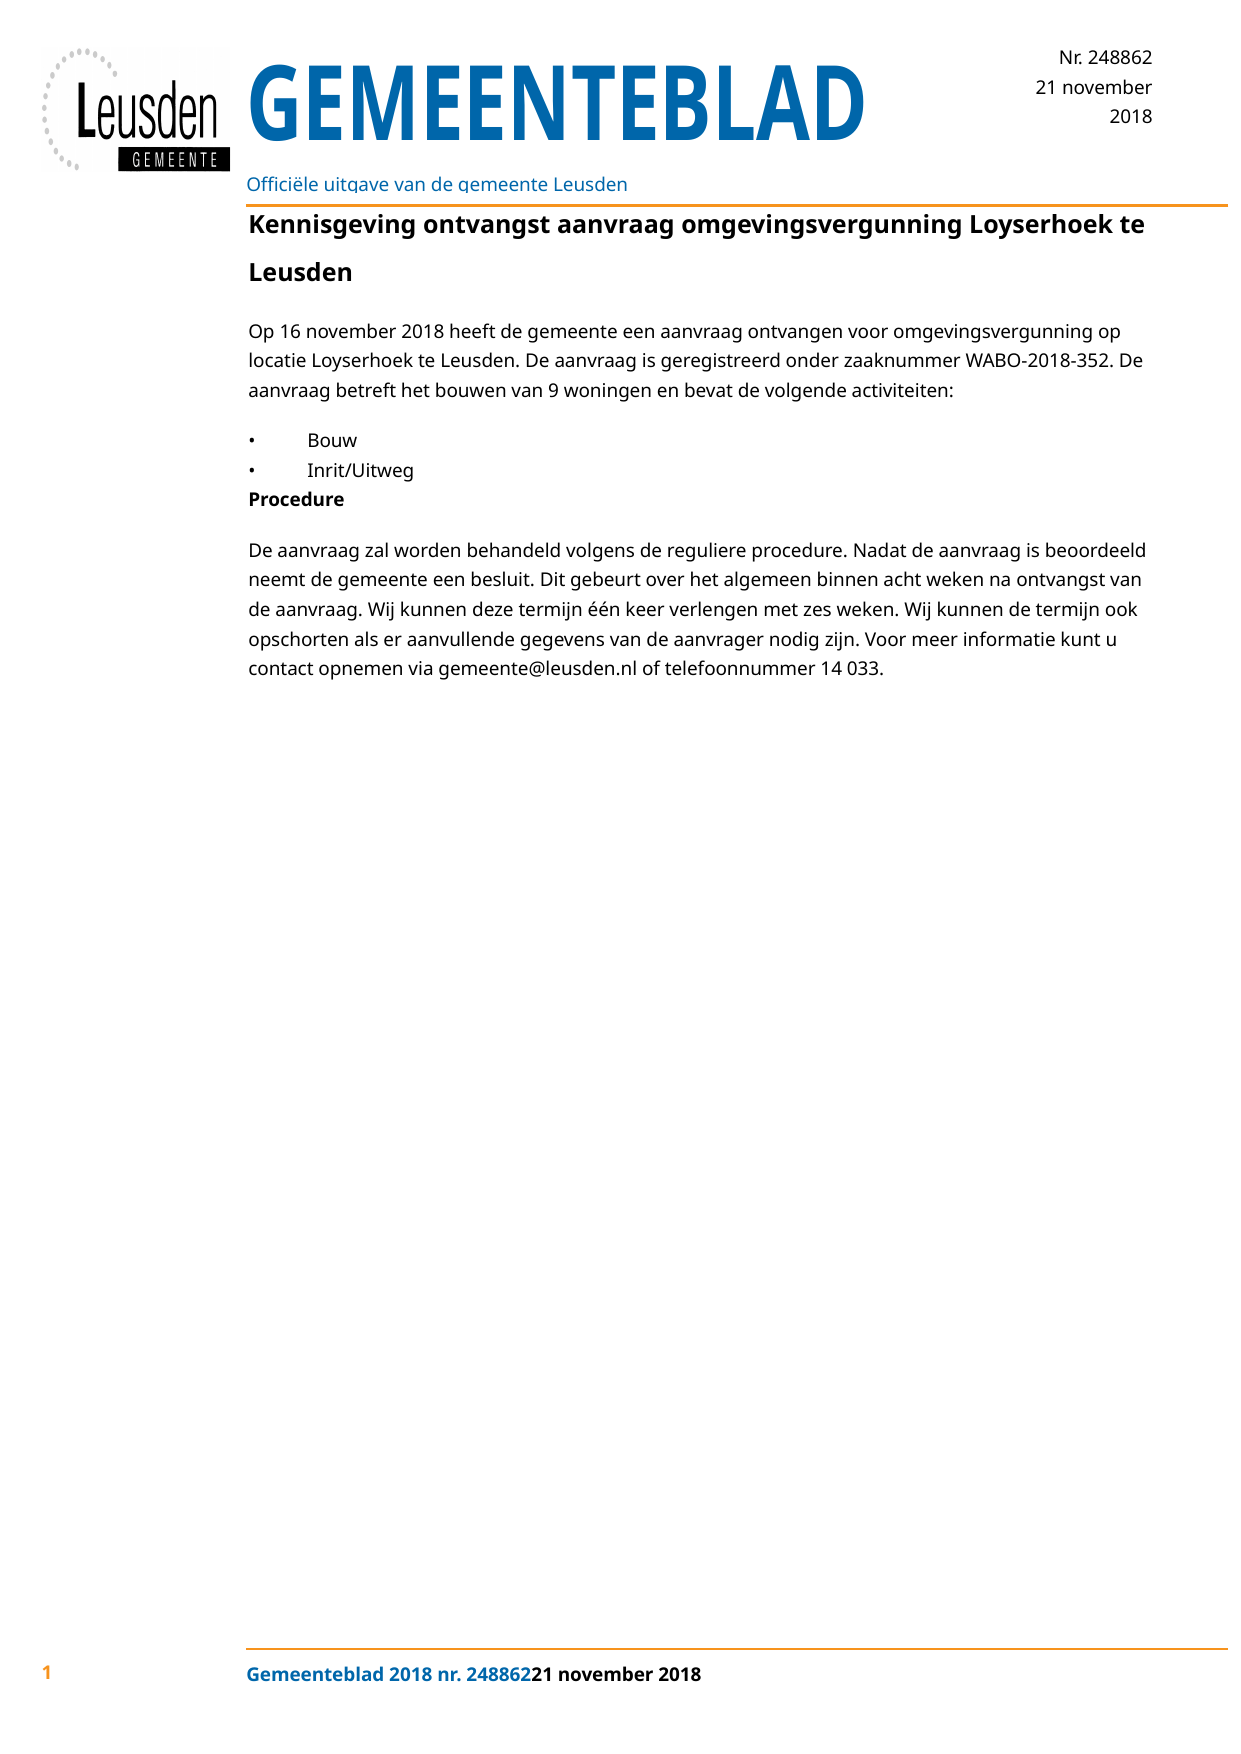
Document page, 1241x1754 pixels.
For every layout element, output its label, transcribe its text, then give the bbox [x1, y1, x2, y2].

text Kennisgeving ontvangst aanvraag omgevingsvergunning Loyserhoek te Leusden [248, 207, 1152, 288]
text Op 16 november 2018 heeft de gemeente een aanvraag ontvangen voor omgevingsvergunning op locatie Loyserhoek te Leusden. De aanvraag is geregistreerd onder zaaknummer WABO-2018-352. De aanvraag betreft het bouwen van 9 woningen en bevat de volgende activiteiten: [248, 318, 1152, 403]
picture [41, 47, 231, 172]
list Bouw [248, 427, 1152, 453]
text Procedure [248, 487, 1152, 512]
text De aanvraag zal worden behandeld volgens de reguliere procedure. Nadat de aanvraag is beoordeeld neemt de gemeente een besluit. Dit gebeurt over het algemeen binnen acht weken na ontvangst van de aanvraag. Wij kunnen deze termijn één keer verlengen met zes weken. Wij kunnen de termijn ook opschorten als er aanvullende gegevens van de aanvrager nodig zijn. Voor meer informatie kunt u contact opnemen via gemeente@leusden.nl of telefoonnummer 14 033. [248, 537, 1152, 681]
list Inrit/Uitweg [248, 457, 1152, 483]
